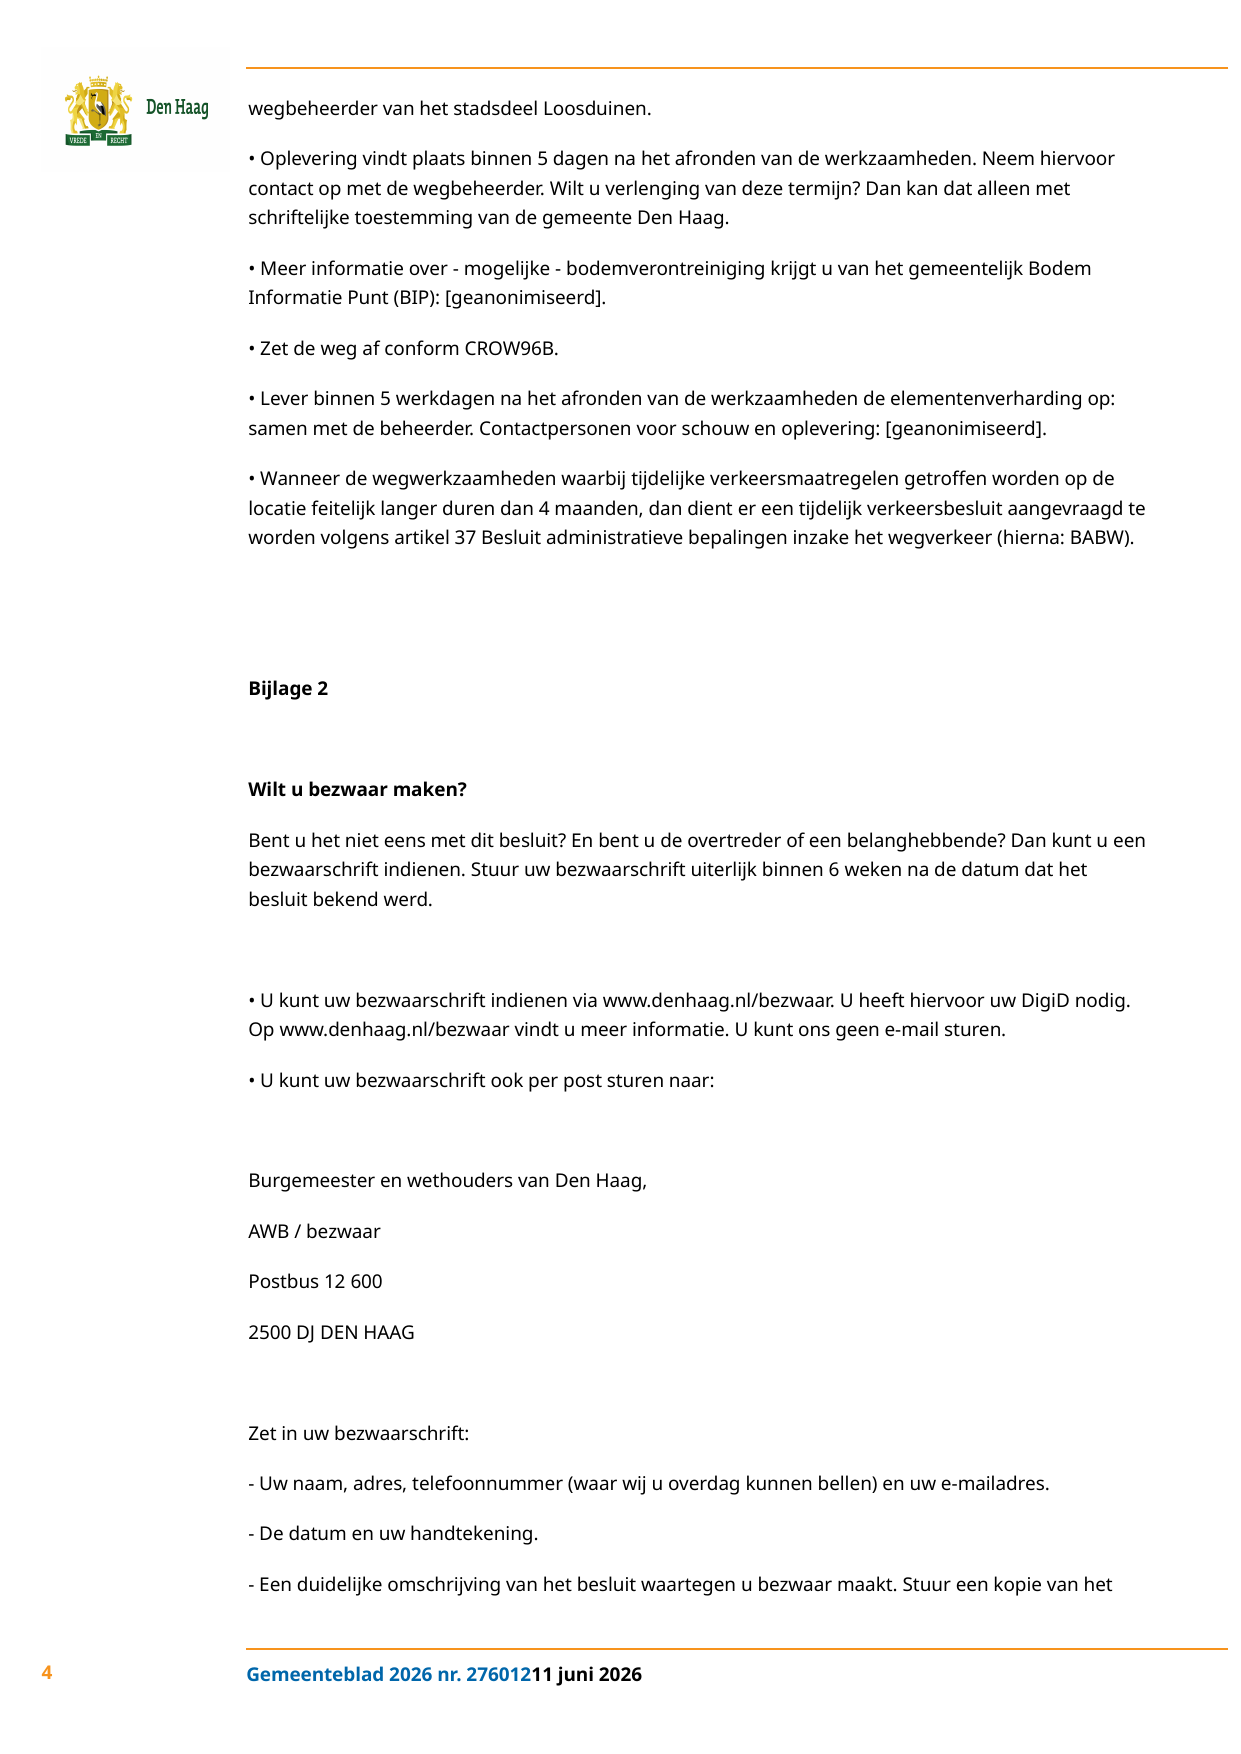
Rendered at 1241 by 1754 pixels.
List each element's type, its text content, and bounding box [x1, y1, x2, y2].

text • Zet de weg af conform CROW96B. [248, 335, 1152, 361]
text • U kunt uw bezwaarschrift ook per post sturen naar: [248, 1067, 1152, 1093]
text • Meer informatie over - mogelijke - bodemverontreiniging krijgt u van het gemeentelijk Bodem Informatie Punt (BIP): [geanonimiseerd]. [248, 255, 1152, 310]
text • Lever binnen 5 werkdagen na het afronden van de werkzaamheden de elementenverharding op: samen met de beheerder. Contactpersonen voor schouw en oplevering: [geanonimiseerd]. [248, 385, 1152, 441]
text - Uw naam, adres, telefoonnummer (waar wij u overdag kunnen bellen) en uw e-mailadres. [248, 1470, 1152, 1496]
text AWB / bezwaar [248, 1218, 1152, 1244]
text 2500 DJ DEN HAAG [248, 1319, 1152, 1345]
text - De datum en uw handtekening. [248, 1521, 1152, 1546]
text Zet in uw bezwaarschrift: [248, 1420, 1152, 1446]
text Burgemeester en wethouders van Den Haag, [248, 1168, 1152, 1193]
picture [41, 47, 231, 172]
text • Wanneer de wegwerkzaamheden waarbij tijdelijke verkeersmaatregelen getroffen worden op de locatie feitelijk langer duren dan 4 maanden, dan dient er een tijdelijk verkeersbesluit aangevraagd te worden volgens artikel 37 Besluit administratieve bepalingen inzake het wegverkeer (hierna: BABW). [248, 465, 1152, 550]
text Wilt u bezwaar maken? [248, 776, 1152, 802]
text - Een duidelijke omschrijving van het besluit waartegen u bezwaar maakt. Stuur een kopie van het [248, 1571, 1152, 1597]
text • Oplevering vindt plaats binnen 5 dagen na het afronden van de werkzaamheden. Neem hiervoor contact op met de wegbeheerder. Wilt u verlenging van deze termijn? Dan kan dat alleen met schriftelijke toestemming van de gemeente Den Haag. [248, 145, 1152, 230]
text wegbeheerder van het stadsdeel Loosduinen. [248, 95, 1152, 121]
text Postbus 12 600 [248, 1268, 1152, 1294]
text Bent u het niet eens met dit besluit? En bent u de overtreder of een belanghebbende? Dan kunt u een bezwaarschrift indienen. Stuur uw bezwaarschrift uiterlijk binnen 6 weken na de datum dat het besluit bekend werd. [248, 827, 1152, 912]
text Bijlage 2 [248, 676, 1152, 701]
text • U kunt uw bezwaarschrift indienen via www.denhaag.nl/bezwaar. U heeft hiervoor uw DigiD nodig. Op www.denhaag.nl/bezwaar vindt u meer informatie. U kunt ons geen e-mail sturen. [248, 987, 1152, 1042]
